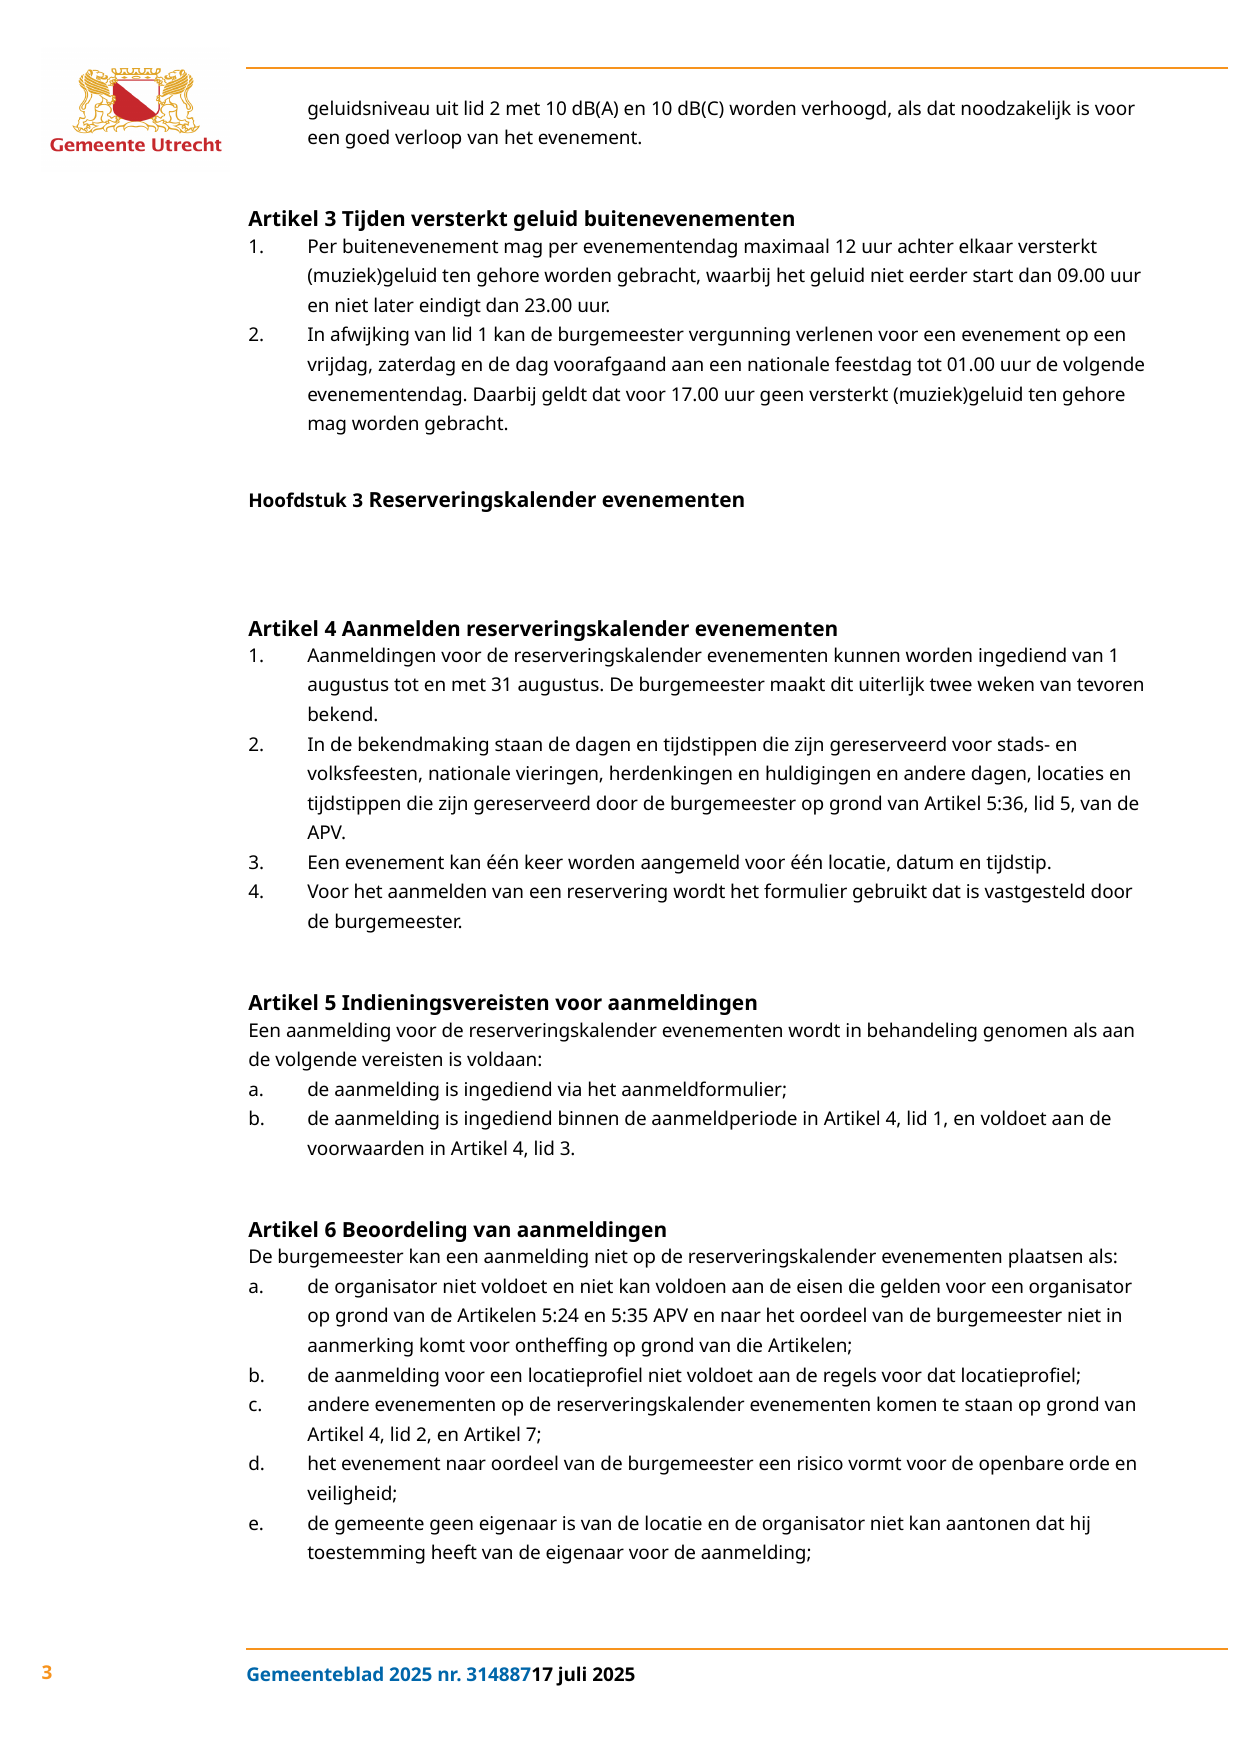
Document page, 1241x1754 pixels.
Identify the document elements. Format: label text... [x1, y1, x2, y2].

list geluidsniveau uit lid 2 met 10 dB(A) en 10 dB(C) worden verhoogd, als dat noodzakelijk is voor een goed verloop van het evenement. [248, 95, 1152, 150]
text Hoofdstuk 3 Reserveringskalender evenementen [248, 486, 1152, 514]
list Aanmeldingen voor de reserveringskalender evenementen kunnen worden ingediend van 1 augustus tot en met 31 augustus. De burgemeester maakt dit uiterlijk twee weken van tevoren bekend. [248, 642, 1152, 727]
picture [41, 47, 231, 172]
list de aanmelding is ingediend via het aanmeldformulier; [248, 1076, 1152, 1102]
text Artikel 5 Indieningsvereisten voor aanmeldingen [248, 988, 1152, 1017]
text Artikel 4 Aanmelden reserveringskalender evenementen [248, 614, 1152, 642]
list de organisator niet voldoet en niet kan voldoen aan de eisen die gelden voor een organisator op grond van de Artikelen 5:24 en 5:35 APV en naar het oordeel van de burgemeester niet in aanmerking komt voor ontheffing op grond van die Artikelen; [248, 1273, 1152, 1358]
text Een aanmelding voor de reserveringskalender evenementen wordt in behandeling genomen als aan de volgende vereisten is voldaan: [248, 1017, 1152, 1072]
text Artikel 6 Beoordeling van aanmeldingen [248, 1215, 1152, 1243]
list In de bekendmaking staan de dagen en tijdstippen die zijn gereserveerd voor stads- en volksfeesten, nationale vieringen, herdenkingen en huldigingen en andere dagen, locaties en tijdstippen die zijn gereserveerd door de burgemeester op grond van Artikel 5:36, lid 5, van de APV. [248, 731, 1152, 845]
text De burgemeester kan een aanmelding niet op de reserveringskalender evenementen plaatsen als: [248, 1243, 1152, 1269]
list In afwijking van lid 1 kan de burgemeester vergunning verlenen voor een evenement op een vrijdag, zaterdag en de dag voorafgaand aan een nationale feestdag tot 01.00 uur de volgende evenementendag. Daarbij geldt dat voor 17.00 uur geen versterkt (muziek)geluid ten gehore mag worden gebracht. [248, 322, 1152, 436]
list Per buitenevenement mag per evenementendag maximaal 12 uur achter elkaar versterkt (muziek)geluid ten gehore worden gebracht, waarbij het geluid niet eerder start dan 09.00 uur en niet later eindigt dan 23.00 uur. [248, 233, 1152, 318]
list Een evenement kan één keer worden aangemeld voor één locatie, datum en tijdstip. [248, 849, 1152, 875]
list de gemeente geen eigenaar is van de locatie en de organisator niet kan aantonen dat hij toestemming heeft van de eigenaar voor de aanmelding; [248, 1510, 1152, 1565]
list het evenement naar oordeel van de burgemeester een risico vormt voor de openbare orde en veiligheid; [248, 1451, 1152, 1506]
list andere evenementen op de reserveringskalender evenementen komen te staan op grond van Artikel 4, lid 2, en Artikel 7; [248, 1391, 1152, 1447]
list de aanmelding is ingediend binnen de aanmeldperiode in Artikel 4, lid 1, en voldoet aan de voorwaarden in Artikel 4, lid 3. [248, 1106, 1152, 1161]
text Artikel 3 Tijden versterkt geluid buitenevenementen [248, 204, 1152, 233]
list de aanmelding voor een locatieprofiel niet voldoet aan de regels voor dat locatieprofiel; [248, 1362, 1152, 1388]
list Voor het aanmelden van een reservering wordt het formulier gebruikt dat is vastgesteld door de burgemeester. [248, 879, 1152, 934]
